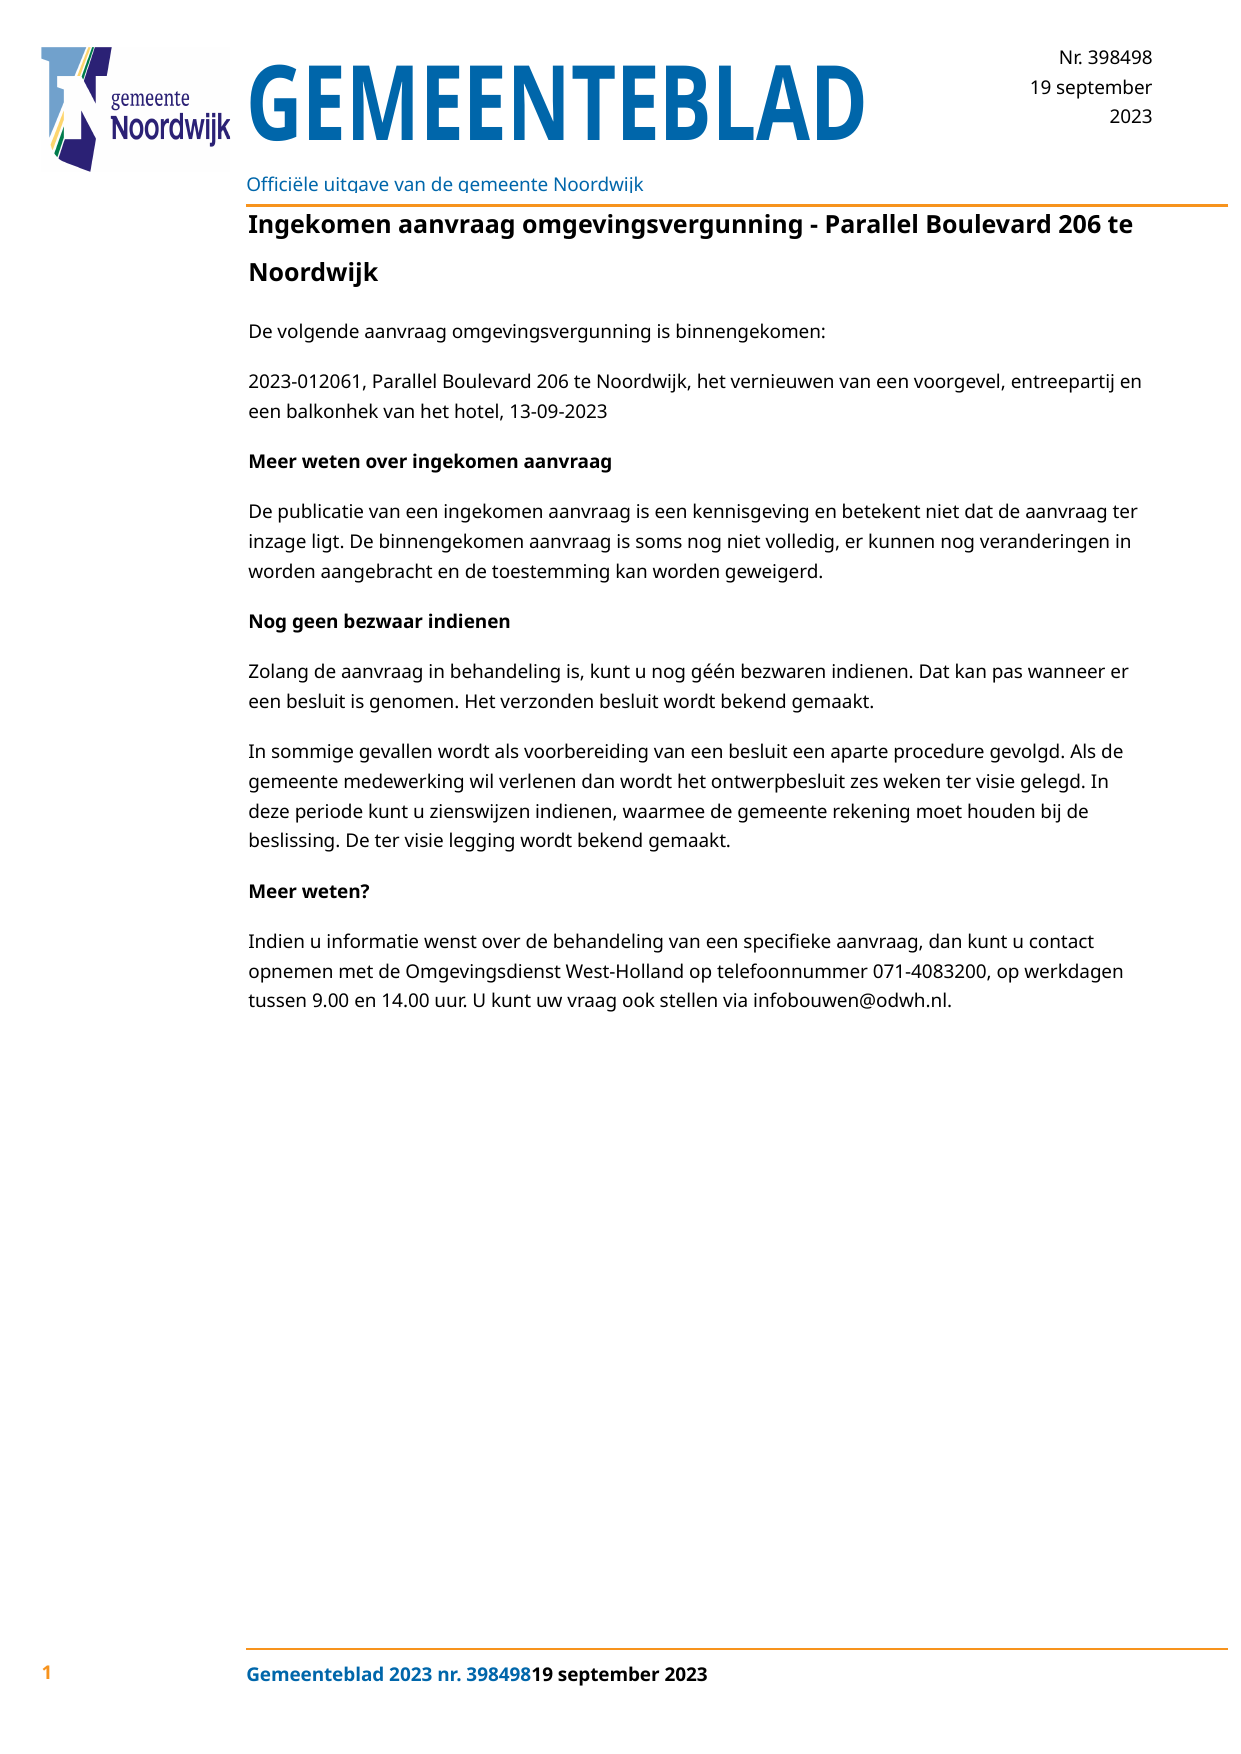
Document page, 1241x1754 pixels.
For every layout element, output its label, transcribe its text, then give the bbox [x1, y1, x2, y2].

text Nog geen bezwaar indienen [248, 608, 1152, 634]
text In sommige gevallen wordt als voorbereiding van een besluit een aparte procedure gevolgd. Als de gemeente medewerking wil verlenen dan wordt het ontwerpbesluit zes weken ter visie gelegd. In deze periode kunt u zienswijzen indienen, waarmee de gemeente rekening moet houden bij de beslissing. De ter visie legging wordt bekend gemaakt. [248, 739, 1152, 853]
text De publicatie van een ingekomen aanvraag is een kennisgeving en betekent niet dat de aanvraag ter inzage ligt. De binnengekomen aanvraag is soms nog niet volledig, er kunnen nog veranderingen in worden aangebracht en de toestemming kan worden geweigerd. [248, 499, 1152, 584]
picture [41, 47, 231, 172]
text Meer weten over ingekomen aanvraag [248, 448, 1152, 474]
text Ingekomen aanvraag omgevingsvergunning - Parallel Boulevard 206 te Noordwijk [248, 207, 1152, 288]
text De volgende aanvraag omgevingsvergunning is binnengekomen: [248, 318, 1152, 344]
text Meer weten? [248, 878, 1152, 904]
text Indien u informatie wenst over de behandeling van een specifieke aanvraag, dan kunt u contact opnemen met de Omgevingsdienst West-Holland op telefoonnummer 071-4083200, op werkdagen tussen 9.00 en 14.00 uur. U kunt uw vraag ook stellen via infobouwen@odwh.nl. [248, 928, 1152, 1013]
text 2023-012061, Parallel Boulevard 206 te Noordwijk, het vernieuwen van een voorgevel, entreepartij en een balkonhek van het hotel, 13-09-2023 [248, 368, 1152, 424]
text Zolang de aanvraag in behandeling is, kunt u nog géén bezwaren indienen. Dat kan pas wanneer er een besluit is genomen. Het verzonden besluit wordt bekend gemaakt. [248, 659, 1152, 714]
